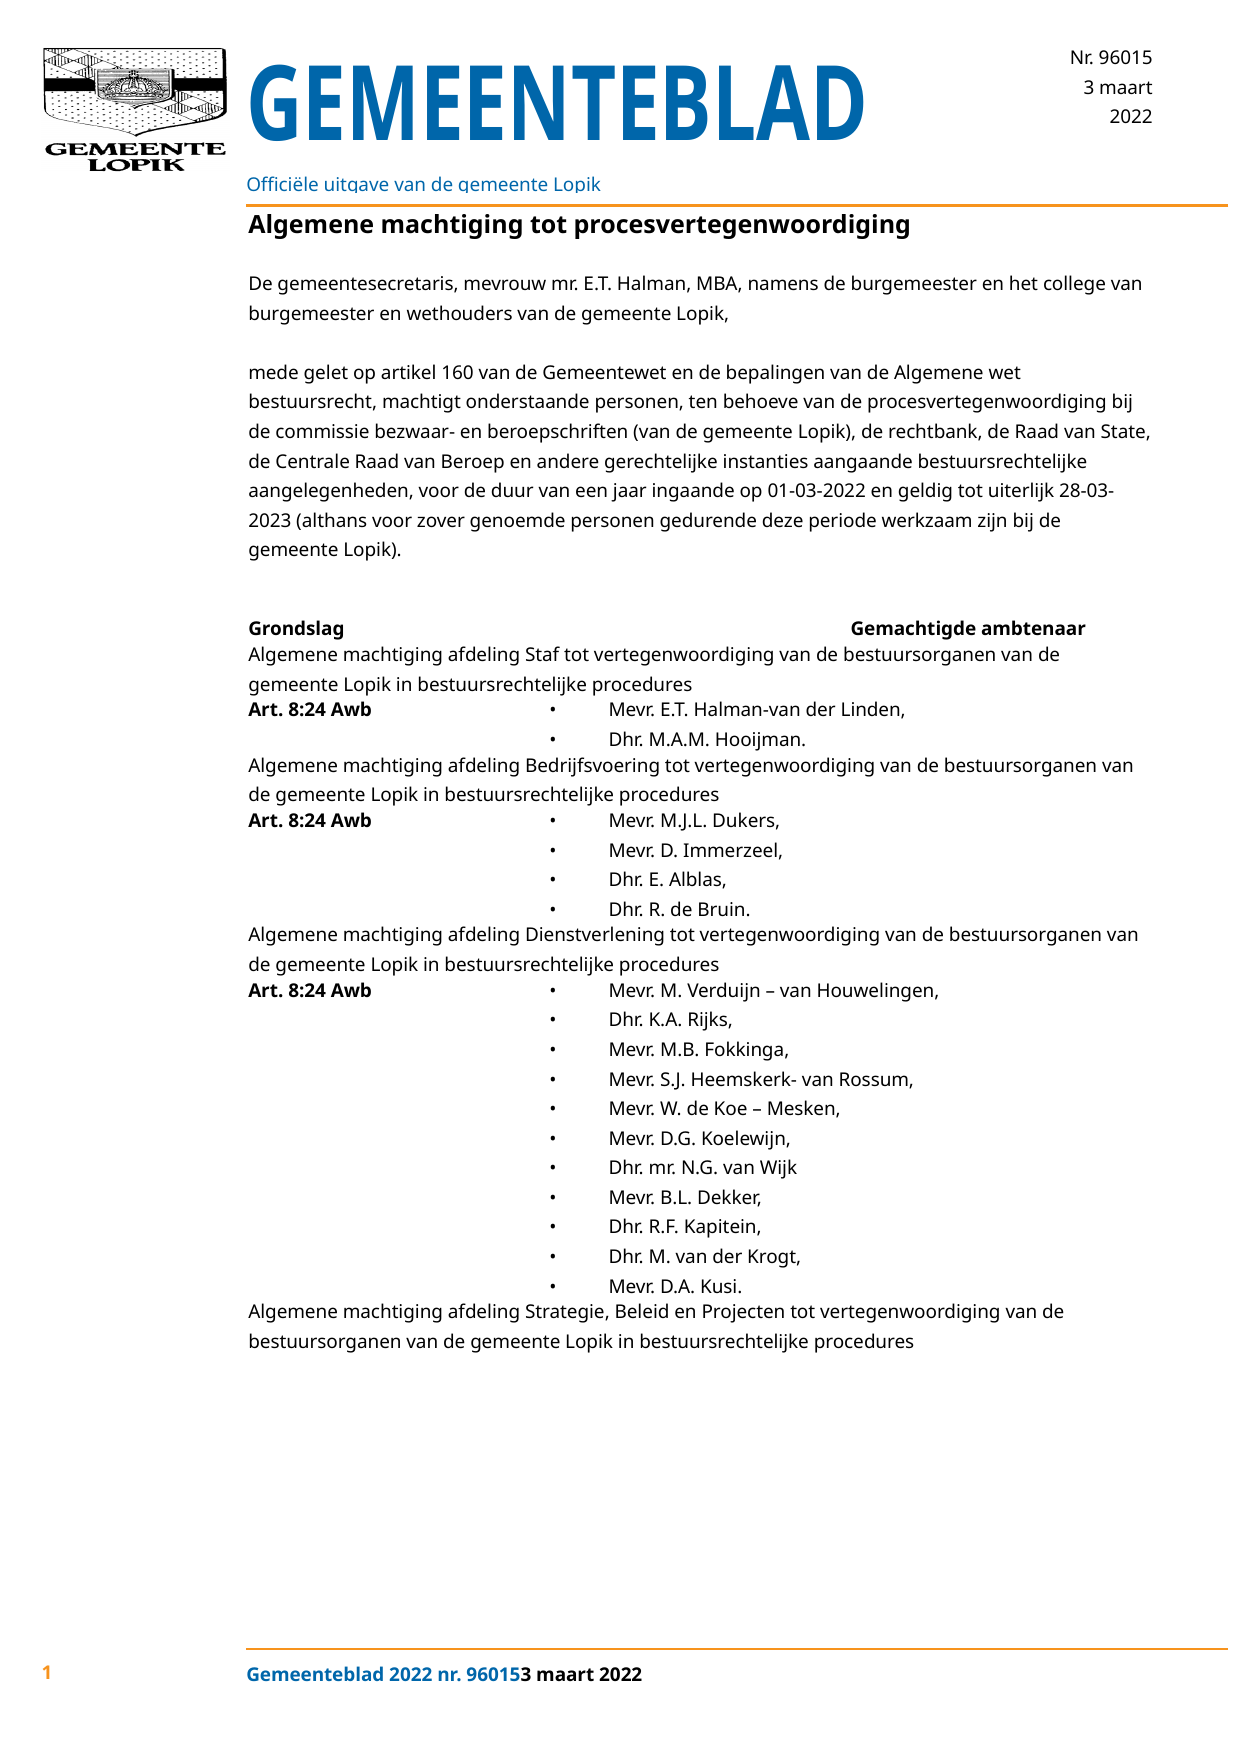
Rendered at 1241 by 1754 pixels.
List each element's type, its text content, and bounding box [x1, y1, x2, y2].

table_cell Algemene machtiging afdeling Bedrijfsvoering tot vertegenwoordiging van de bestuursorganen van de gemeente Lopik in bestuursrechtelijke procedures [248, 752, 1152, 807]
text Algemene machtiging tot procesvertegenwoordiging [248, 207, 1152, 241]
table_header Grondslag [248, 616, 850, 641]
table_cell Algemene machtiging afdeling Staf tot vertegenwoordiging van de bestuursorganen van de gemeente Lopik in bestuursrechtelijke procedures [248, 641, 1152, 697]
table_cell Mevr. E.T. Halman-van der Linden, Dhr. M.A.M. Hooijman. [549, 697, 1152, 752]
table_cell Mevr. M. Verduijn – van Houwelingen, Dhr. K.A. Rijks, Mevr. M.B. Fokkinga, Mevr. S.J. Heemskerk- van Rossum, Mevr. W. de Koe – Mesken, Mevr. D.G. Koelewijn, Dhr. mr. N.G. van Wijk Mevr. B.L. Dekker, Dhr. R.F. Kapitein, Dhr. M. van der Krogt, Mevr. D.A. Kusi. [549, 977, 1152, 1298]
table_cell Algemene machtiging afdeling Dienstverlening tot vertegenwoordiging van de bestuursorganen van de gemeente Lopik in bestuursrechtelijke procedures [248, 922, 1152, 977]
table_cell Art. 8:24 Awb [248, 977, 549, 1298]
text mede gelet op artikel 160 van de Gemeentewet en de bepalingen van de Algemene wet bestuursrecht, machtigt onderstaande personen, ten behoeve van de procesvertegenwoordiging bij de commissie bezwaar- en beroepschriften (van de gemeente Lopik), de rechtbank, de Raad van State, de Centrale Raad van Beroep en andere gerechtelijke instanties aangaande bestuursrechtelijke aangelegenheden, voor de duur van een jaar ingaande op 01-03-2022 en geldig tot uiterlijk 28-03-2023 (althans voor zover genoemde personen gedurende deze periode werkzaam zijn bij de gemeente Lopik). [248, 359, 1152, 562]
table_cell Art. 8:24 Awb [248, 807, 549, 922]
table_cell Mevr. M.J.L. Dukers, Mevr. D. Immerzeel, Dhr. E. Alblas, Dhr. R. de Bruin. [549, 807, 1152, 922]
table_cell Algemene machtiging afdeling Strategie, Beleid en Projecten tot vertegenwoordiging van de bestuursorganen van de gemeente Lopik in bestuursrechtelijke procedures [248, 1299, 1152, 1354]
text De gemeentesecretaris, mevrouw mr. E.T. Halman, MBA, namens de burgemeester en het college van burgemeester en wethouders van de gemeente Lopik, [248, 270, 1152, 326]
table_cell Art. 8:24 Awb [248, 697, 549, 752]
table_header Gemachtigde ambtenaar [850, 616, 1152, 641]
picture [41, 47, 231, 172]
